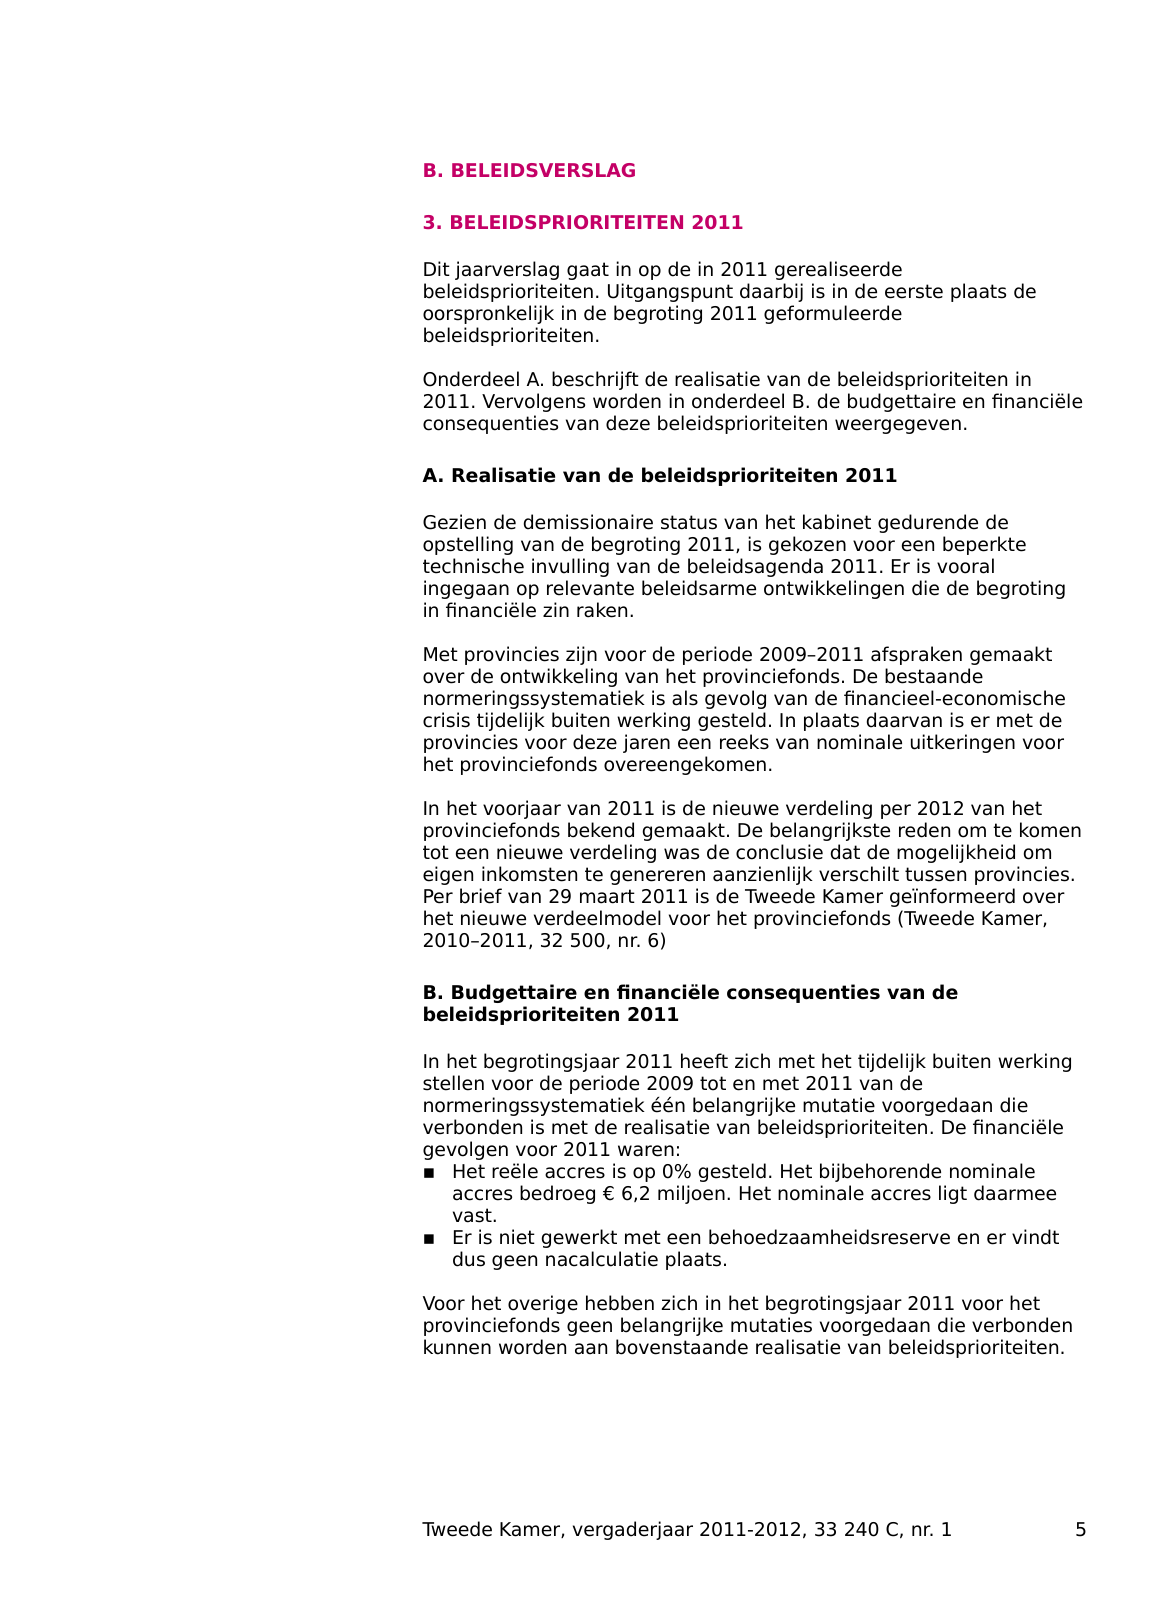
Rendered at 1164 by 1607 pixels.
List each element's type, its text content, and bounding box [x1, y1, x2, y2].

subtitle B. Budgettaire en financiële consequenties van de beleidsprioriteiten 2011 [422, 982, 1087, 1026]
text Dit jaarverslag gaat in op de in 2011 gerealiseerde beleidsprioriteiten. Uitgangspunt daarbij is in de eerste plaats de oorspronkelijk in de begroting 2011 geformuleerde beleidsprioriteiten. [422, 259, 1087, 347]
text Voor het overige hebben zich in het begrotingsjaar 2011 voor het provinciefonds geen belangrijke mutaties voorgedaan die verbonden kunnen worden aan bovenstaande realisatie van beleidsprioriteiten. [422, 1293, 1087, 1359]
text Gezien de demissionaire status van het kabinet gedurende de opstelling van de begroting 2011, is gekozen voor een beperkte technische invulling van de beleidsagenda 2011. Er is vooral ingegaan op relevante beleidsarme ontwikkelingen die de begroting in financiële zin raken. [422, 512, 1087, 622]
text Onderdeel A. beschrijft de realisatie van de beleidsprioriteiten in 2011. Vervolgens worden in onderdeel B. de budgettaire en financiële consequenties van deze beleidsprioriteiten weergegeven. [422, 369, 1087, 435]
subtitle 3. BELEIDSPRIORITEITEN 2011 [422, 212, 1087, 234]
text ▪ Het reële accres is op 0% gesteld. Het bijbehorende nominale accres bedroeg € 6,2 miljoen. Het nominale accres ligt daarmee vast. [422, 1161, 1087, 1227]
text In het voorjaar van 2011 is de nieuwe verdeling per 2012 van het provinciefonds bekend gemaakt. De belangrijkste reden om te komen tot een nieuwe verdeling was de conclusie dat de mogelijkheid om eigen inkomsten te genereren aanzienlijk verschilt tussen provincies. Per brief van 29 maart 2011 is de Tweede Kamer geïnformeerd over het nieuwe verdeelmodel voor het provinciefonds (Tweede Kamer, 2010–2011, 32 500, nr. 6) [422, 798, 1087, 952]
subtitle A. Realisatie van de beleidsprioriteiten 2011 [422, 465, 1087, 487]
subtitle B. BELEIDSVERSLAG [422, 160, 1087, 182]
text Met provincies zijn voor de periode 2009–2011 afspraken gemaakt over de ontwikkeling van het provinciefonds. De bestaande normeringssystematiek is als gevolg van de financieel-economische crisis tijdelijk buiten werking gesteld. In plaats daarvan is er met de provincies voor deze jaren een reeks van nominale uitkeringen voor het provinciefonds overeengekomen. [422, 644, 1087, 776]
text ▪ Er is niet gewerkt met een behoedzaamheidsreserve en er vindt dus geen nacalculatie plaats. [422, 1227, 1087, 1271]
text In het begrotingsjaar 2011 heeft zich met het tijdelijk buiten werking stellen voor de periode 2009 tot en met 2011 van de normeringssystematiek één belangrijke mutatie voorgedaan die verbonden is met de realisatie van beleidsprioriteiten. De financiële gevolgen voor 2011 waren: [422, 1051, 1087, 1161]
